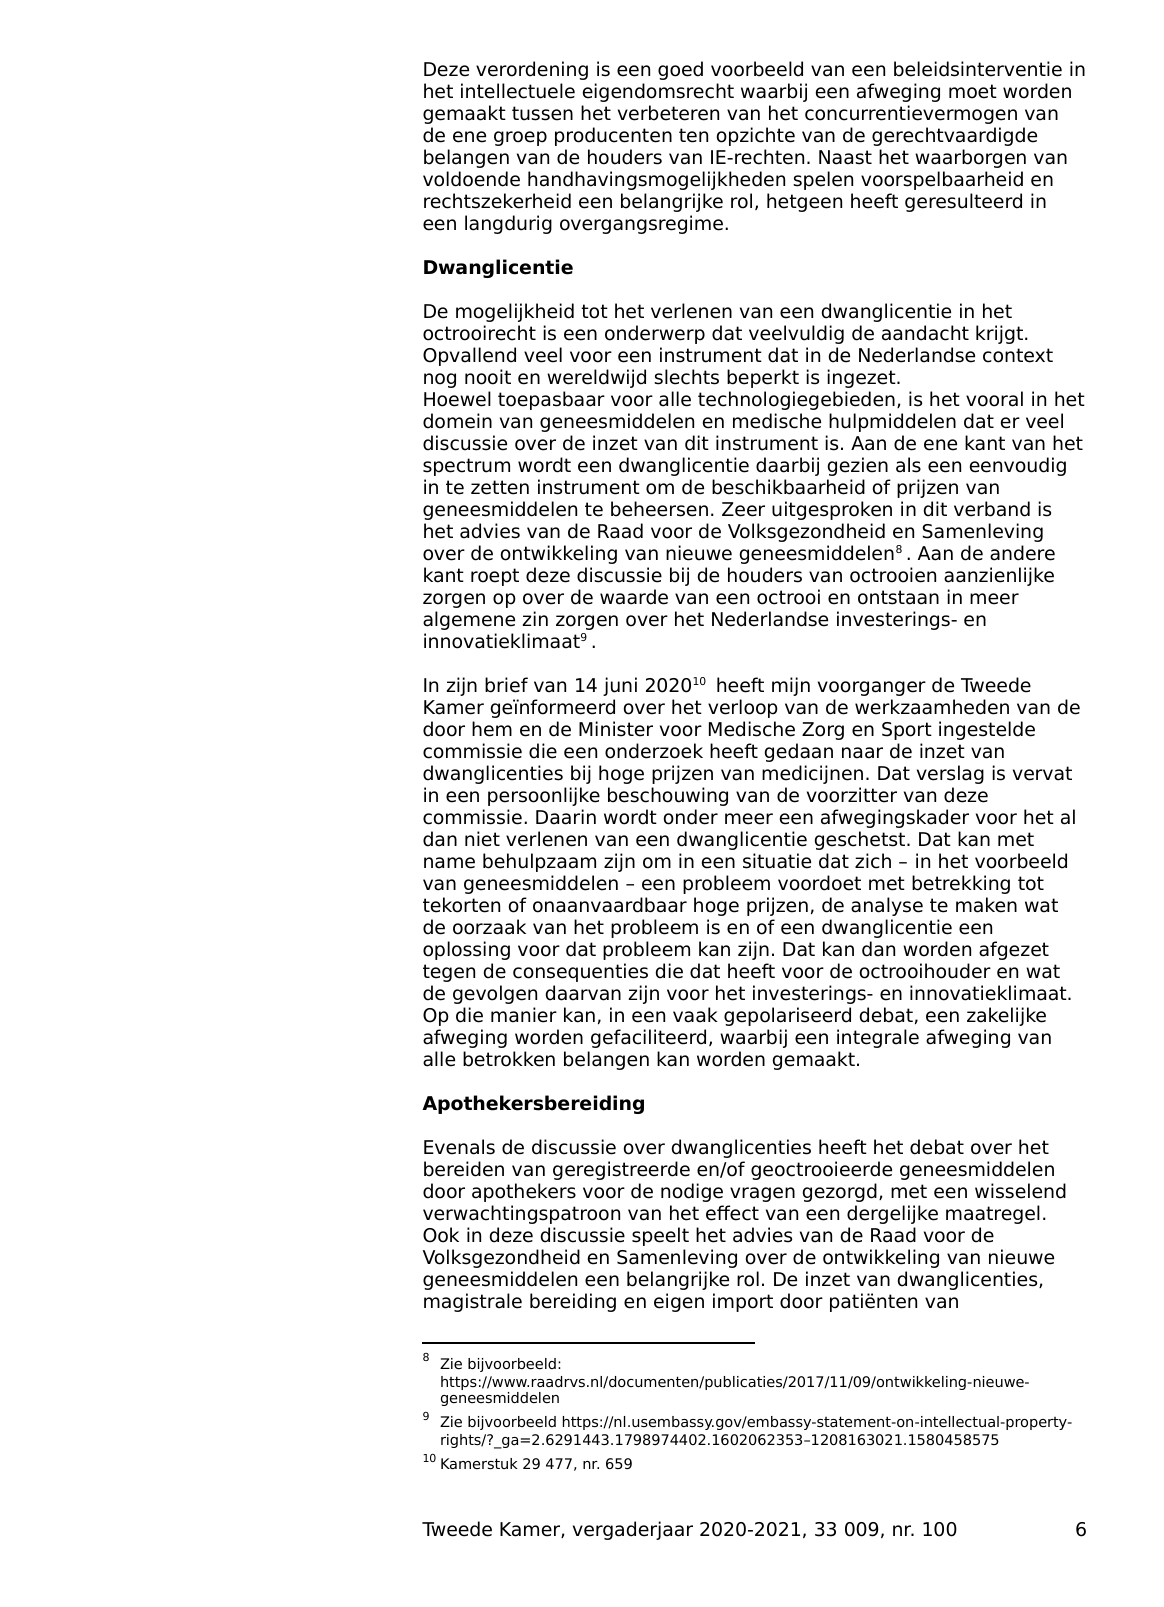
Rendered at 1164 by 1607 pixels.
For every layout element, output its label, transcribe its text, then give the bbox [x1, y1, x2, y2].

text Kamerstuk 29 477, nr. 659 [422, 1452, 1087, 1474]
text In zijn brief van 14 juni 2020 heeft mijn voorganger de Tweede Kamer geïnformeerd over het verloop van de werkzaamheden van de door hem en de Minister voor Medische Zorg en Sport ingestelde commissie die een onderzoek heeft gedaan naar de inzet van dwanglicenties bij hoge prijzen van medicijnen. Dat verslag is vervat in een persoonlijke beschouwing van de voorzitter van deze commissie. Daarin wordt onder meer een afwegingskader voor het al dan niet verlenen van een dwanglicentie geschetst. Dat kan met name behulpzaam zijn om in een situatie dat zich – in het voorbeeld van geneesmiddelen – een probleem voordoet met betrekking tot tekorten of onaanvaardbaar hoge prijzen, de analyse te maken wat de oorzaak van het probleem is en of een dwanglicentie een oplossing voor dat probleem kan zijn. Dat kan dan worden afgezet tegen de consequenties die dat heeft voor de octrooihouder en wat de gevolgen daarvan zijn voor het investerings- en innovatieklimaat. Op die manier kan, in een vaak gepolariseerd debat, een zakelijke afweging worden gefaciliteerd, waarbij een integrale afweging van alle betrokken belangen kan worden gemaakt. [422, 675, 1087, 1071]
text Evenals de discussie over dwanglicenties heeft het debat over het bereiden van geregistreerde en/of geoctrooieerde geneesmiddelen door apothekers voor de nodige vragen gezorgd, met een wisselend verwachtingspatroon van het effect van een dergelijke maatregel. Ook in deze discussie speelt het advies van de Raad voor de Volksgezondheid en Samenleving over de ontwikkeling van nieuwe geneesmiddelen een belangrijke rol. De inzet van dwanglicenties, magistrale bereiding en eigen import door patiënten van [422, 1137, 1087, 1313]
text Deze verordening is een goed voorbeeld van een beleidsinterventie in het intellectuele eigendomsrecht waarbij een afweging moet worden gemaakt tussen het verbeteren van het concurrentievermogen van de ene groep producenten ten opzichte van de gerechtvaardigde belangen van de houders van IE-rechten. Naast het waarborgen van voldoende handhavingsmogelijkheden spelen voorspelbaarheid en rechtszekerheid een belangrijke rol, hetgeen heeft geresulteerd in een langdurig overgangsregime. [422, 59, 1087, 235]
subtitle Apothekersbereiding [422, 1093, 1087, 1115]
subtitle Dwanglicentie [422, 257, 1087, 279]
text Hoewel toepasbaar voor alle technologiegebieden, is het vooral in het domein van geneesmiddelen en medische hulpmiddelen dat er veel discussie over de inzet van dit instrument is. Aan de ene kant van het spectrum wordt een dwanglicentie daarbij gezien als een eenvoudig in te zetten instrument om de beschikbaarheid of prijzen van geneesmiddelen te beheersen. Zeer uitgesproken in dit verband is het advies van de Raad voor de Volksgezondheid en Samenleving over de ontwikkeling van nieuwe geneesmiddelen. Aan de andere kant roept deze discussie bij de houders van octrooien aanzienlijke zorgen op over de waarde van een octrooi en ontstaan in meer algemene zin zorgen over het Nederlandse investerings- en innovatieklimaat. [422, 389, 1087, 653]
text Zie bijvoorbeeld https://nl.usembassy.gov/embassy-statement-on-intellectual-property-rights/?_ga=2.6291443.1798974402.1602062353–1208163021.1580458575 [422, 1410, 1087, 1449]
text De mogelijkheid tot het verlenen van een dwanglicentie in het octrooirecht is een onderwerp dat veelvuldig de aandacht krijgt. Opvallend veel voor een instrument dat in de Nederlandse context nog nooit en wereldwijd slechts beperkt is ingezet. [422, 301, 1087, 389]
text Zie bijvoorbeeld: https://www.raadrvs.nl/documenten/publicaties/2017/11/09/ontwikkeling-nieuwe-geneesmiddelen [422, 1352, 1087, 1407]
